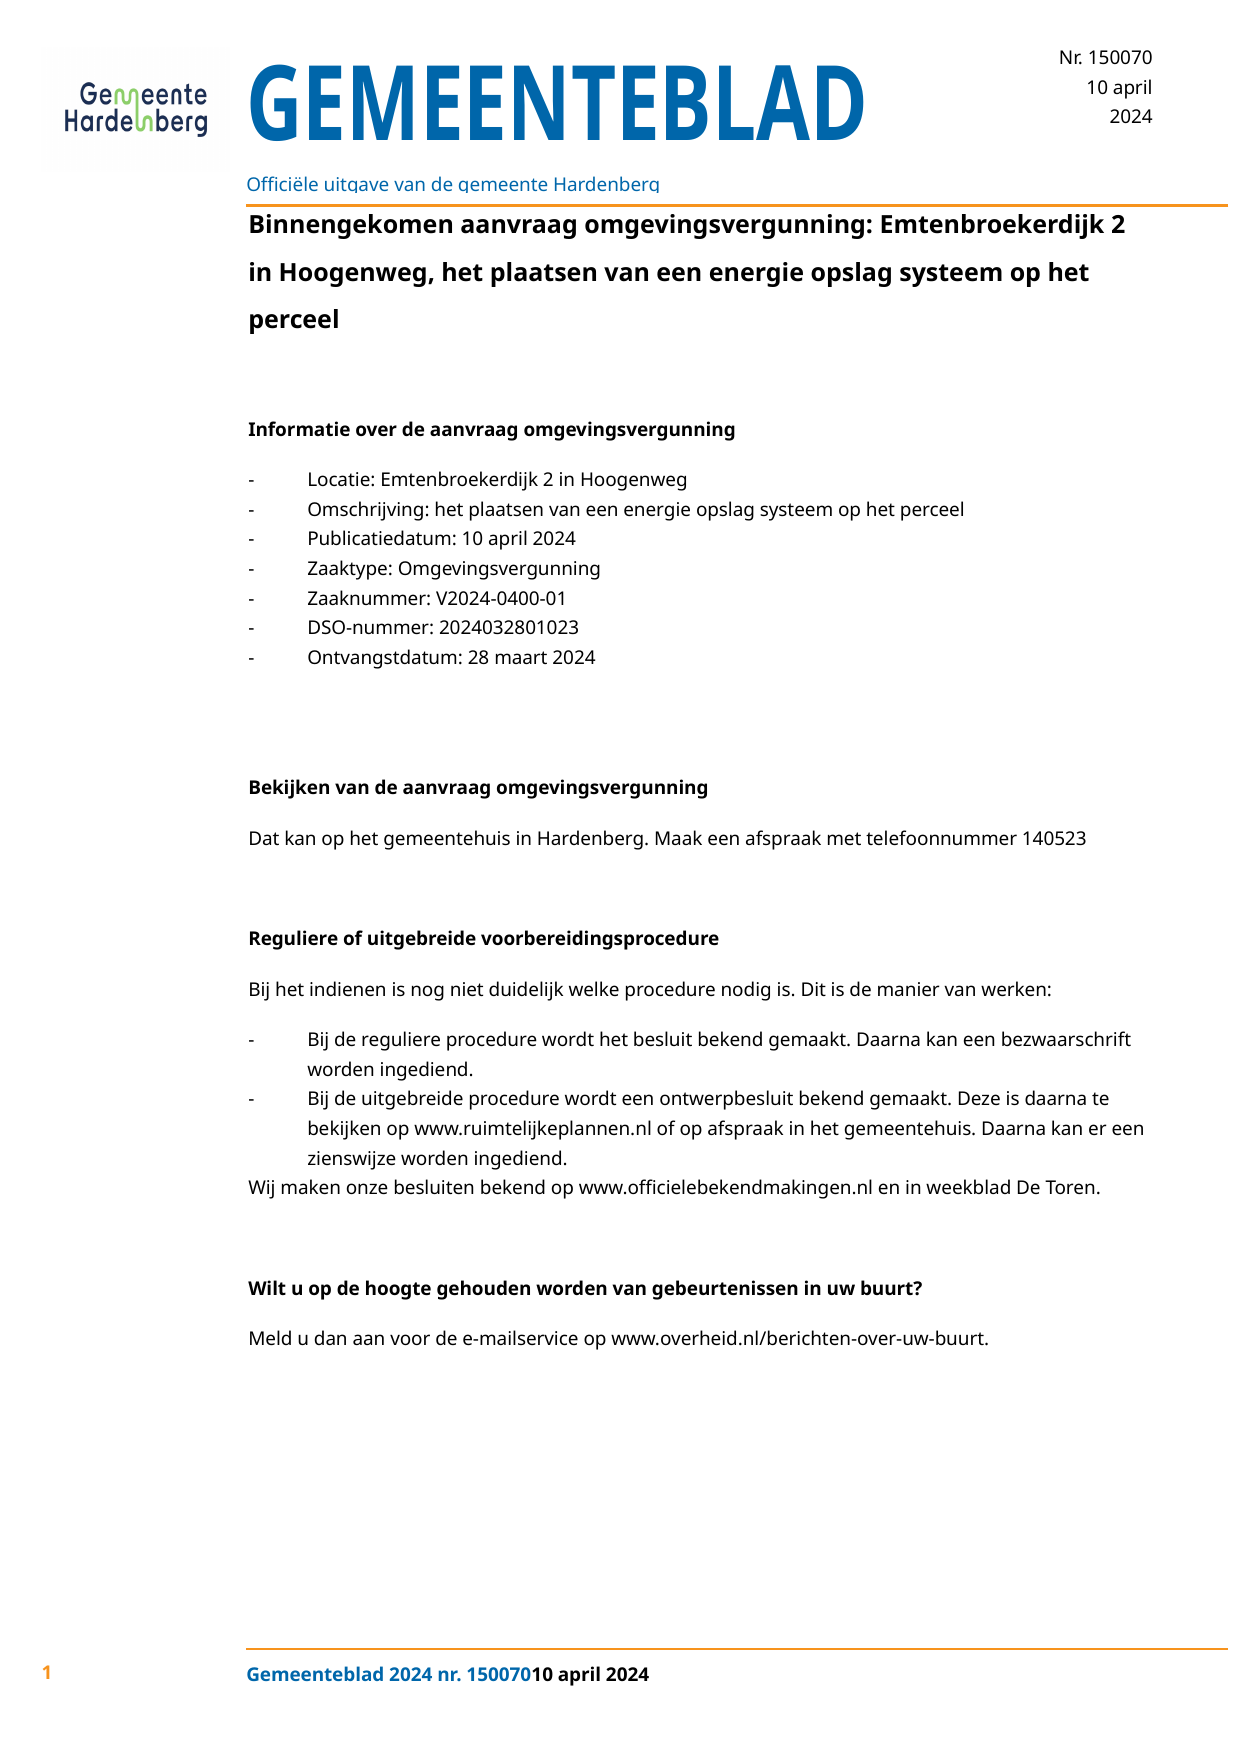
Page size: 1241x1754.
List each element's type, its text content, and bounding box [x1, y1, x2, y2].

list Publicatiedatum: 10 april 2024 [248, 526, 1152, 551]
text Informatie over de aanvraag omgevingsvergunning [248, 416, 1152, 442]
picture [41, 47, 231, 172]
text Bij het indienen is nog niet duidelijk welke procedure nodig is. Dit is de manier van werken: [248, 976, 1152, 1002]
list Bij de uitgebreide procedure wordt een ontwerpbesluit bekend gemaakt. Deze is daarna te bekijken op www.ruimtelijkeplannen.nl of op afspraak in het gemeentehuis. Daarna kan er een zienswijze worden ingediend. [248, 1086, 1152, 1170]
list DSO-nummer: 2024032801023 [248, 614, 1152, 640]
text Reguliere of uitgebreide voorbereidingsprocedure [248, 926, 1152, 951]
list Bij de reguliere procedure wordt het besluit bekend gemaakt. Daarna kan een bezwaarschrift worden ingediend. [248, 1026, 1152, 1082]
list Ontvangstdatum: 28 maart 2024 [248, 644, 1152, 669]
text Binnengekomen aanvraag omgevingsvergunning: Emtenbroekerdijk 2 in Hoogenweg, het plaatsen van een energie opslag systeem op het perceel [248, 207, 1152, 336]
list Locatie: Emtenbroekerdijk 2 in Hoogenweg [248, 466, 1152, 492]
text Meld u dan aan voor de e-mailservice op www.overheid.nl/berichten-over-uw-buurt. [248, 1326, 1152, 1351]
text Dat kan op het gemeentehuis in Hardenberg. Maak een afspraak met telefoonnummer 140523 [248, 825, 1152, 850]
list Zaaktype: Omgevingsvergunning [248, 555, 1152, 581]
text Wij maken onze besluiten bekend op www.officielebekendmakingen.nl en in weekblad De Toren. [248, 1174, 1152, 1200]
text Wilt u op de hoogte gehouden worden van gebeurtenissen in uw buurt? [248, 1275, 1152, 1301]
list Zaaknummer: V2024-0400-01 [248, 585, 1152, 610]
list Omschrijving: het plaatsen van een energie opslag systeem op het perceel [248, 496, 1152, 522]
text Bekijken van de aanvraag omgevingsvergunning [248, 774, 1152, 800]
